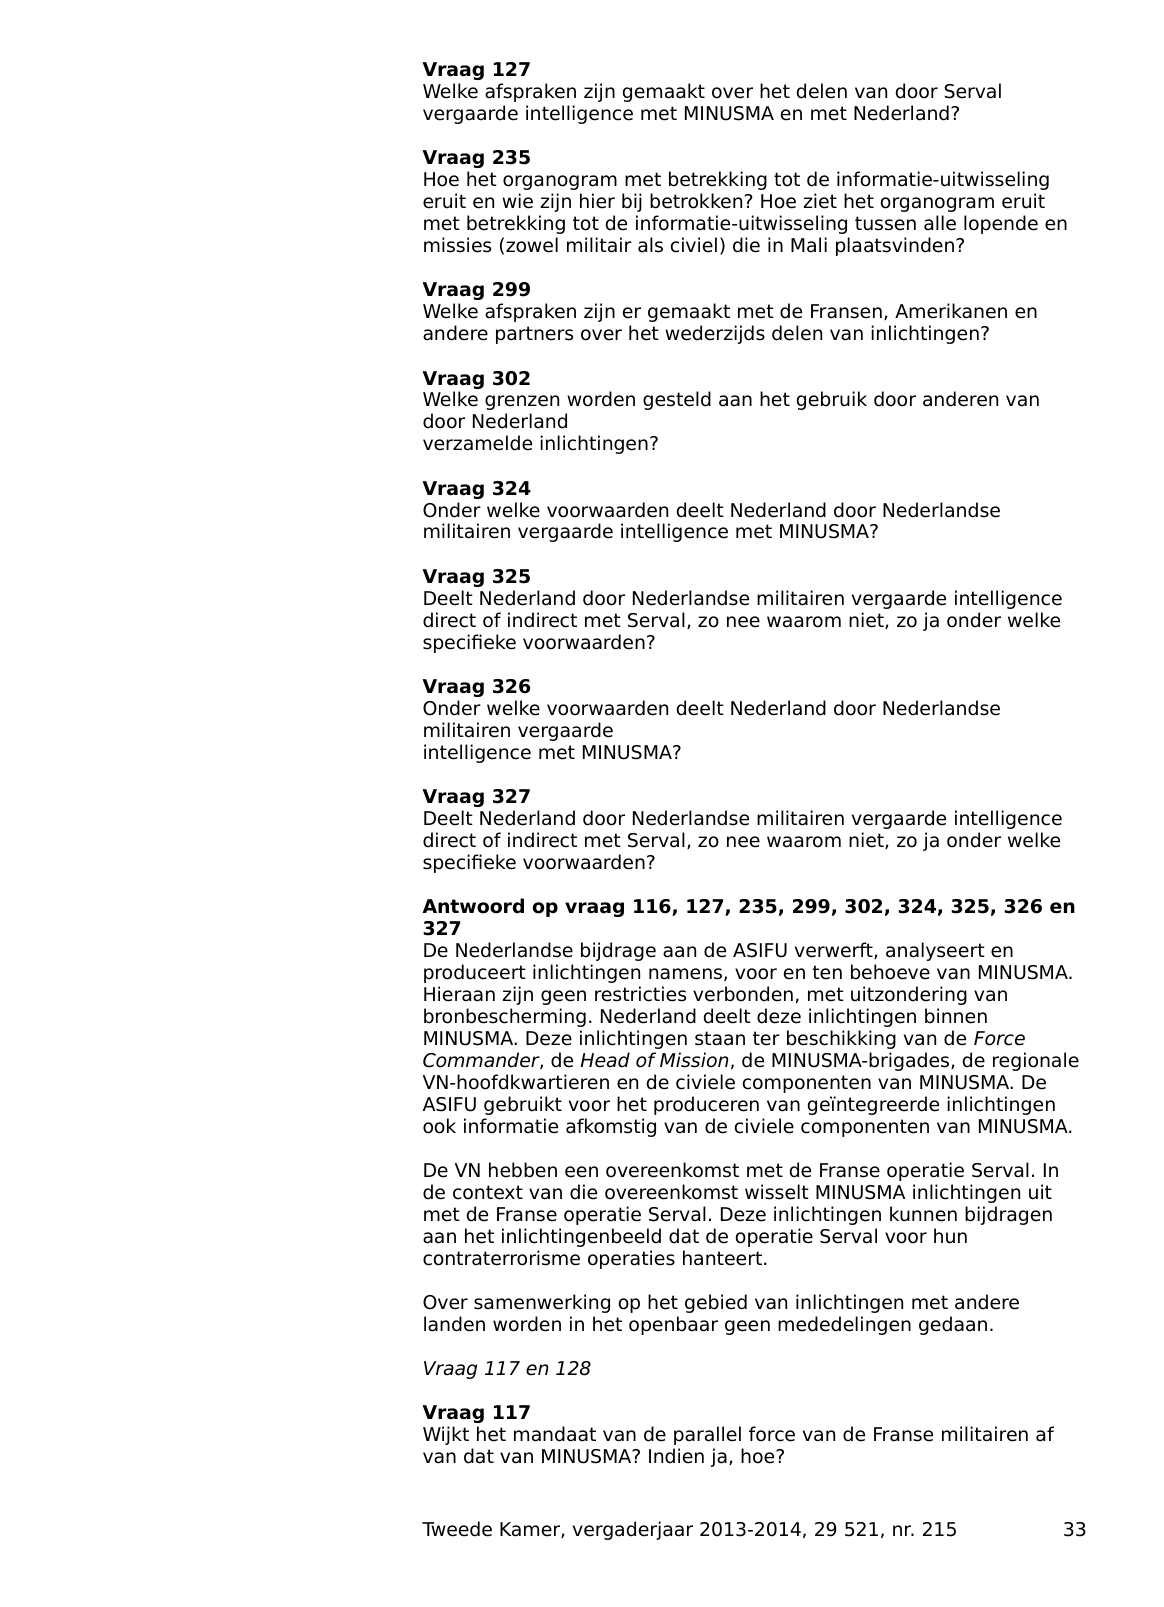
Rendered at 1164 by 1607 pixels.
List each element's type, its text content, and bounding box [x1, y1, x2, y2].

text intelligence met MINUSMA? [422, 742, 1087, 764]
text Vraag 327 [422, 786, 1087, 808]
text verzamelde inlichtingen? [422, 433, 1087, 455]
text Vraag 117 [422, 1402, 1087, 1424]
text Vraag 324 [422, 477, 1087, 499]
text Wijkt het mandaat van de parallel force van de Franse militairen af van dat van MINUSMA? Indien ja, hoe? [422, 1424, 1087, 1468]
text Onder welke voorwaarden deelt Nederland door Nederlandse militairen vergaarde intelligence met MINUSMA? [422, 499, 1087, 543]
text De Nederlandse bijdrage aan de ASIFU verwerft, analyseert en produceert inlichtingen namens, voor en ten behoeve van MINUSMA. Hieraan zijn geen restricties verbonden, met uitzondering van bronbescherming. Nederland deelt deze inlichtingen binnen MINUSMA. Deze inlichtingen staan ter beschikking van de Force Commander, de Head of Mission, de MINUSMA-brigades, de regionale VN-hoofdkwartieren en de civiele componenten van MINUSMA. De ASIFU gebruikt voor het produceren van geïntegreerde inlichtingen ook informatie afkomstig van de civiele componenten van MINUSMA. [422, 940, 1087, 1138]
text Vraag 235 [422, 147, 1087, 169]
text Welke grenzen worden gesteld aan het gebruik door anderen van door Nederland [422, 389, 1087, 433]
text Vraag 302 [422, 367, 1087, 389]
text Hoe het organogram met betrekking tot de informatie-uitwisseling eruit en wie zijn hier bij betrokken? Hoe ziet het organogram eruit met betrekking tot de informatie-uitwisseling tussen alle lopende en missies (zowel militair als civiel) die in Mali plaatsvinden? [422, 169, 1087, 257]
text Antwoord op vraag 116, 127, 235, 299, 302, 324, 325, 326 en 327 [422, 896, 1087, 940]
text Welke afspraken zijn er gemaakt met de Fransen, Amerikanen en andere partners over het wederzijds delen van inlichtingen? [422, 301, 1087, 345]
text Vraag 325 [422, 566, 1087, 588]
text Onder welke voorwaarden deelt Nederland door Nederlandse militairen vergaarde [422, 698, 1087, 742]
text Vraag 299 [422, 279, 1087, 301]
text Vraag 127 [422, 59, 1087, 81]
text Deelt Nederland door Nederlandse militairen vergaarde intelligence direct of indirect met Serval, zo nee waarom niet, zo ja onder welke specifieke voorwaarden? [422, 808, 1087, 874]
text Deelt Nederland door Nederlandse militairen vergaarde intelligence direct of indirect met Serval, zo nee waarom niet, zo ja onder welke specifieke voorwaarden? [422, 588, 1087, 653]
subtitle Vraag 117 en 128 [422, 1358, 1087, 1380]
text Over samenwerking op het gebied van inlichtingen met andere landen worden in het openbaar geen mededelingen gedaan. [422, 1292, 1087, 1336]
text De VN hebben een overeenkomst met de Franse operatie Serval. In de context van die overeenkomst wisselt MINUSMA inlichtingen uit met de Franse operatie Serval. Deze inlichtingen kunnen bijdragen aan het inlichtingenbeeld dat de operatie Serval voor hun contraterrorisme operaties hanteert. [422, 1160, 1087, 1270]
text Welke afspraken zijn gemaakt over het delen van door Serval vergaarde intelligence met MINUSMA en met Nederland? [422, 81, 1087, 125]
text Vraag 326 [422, 676, 1087, 698]
